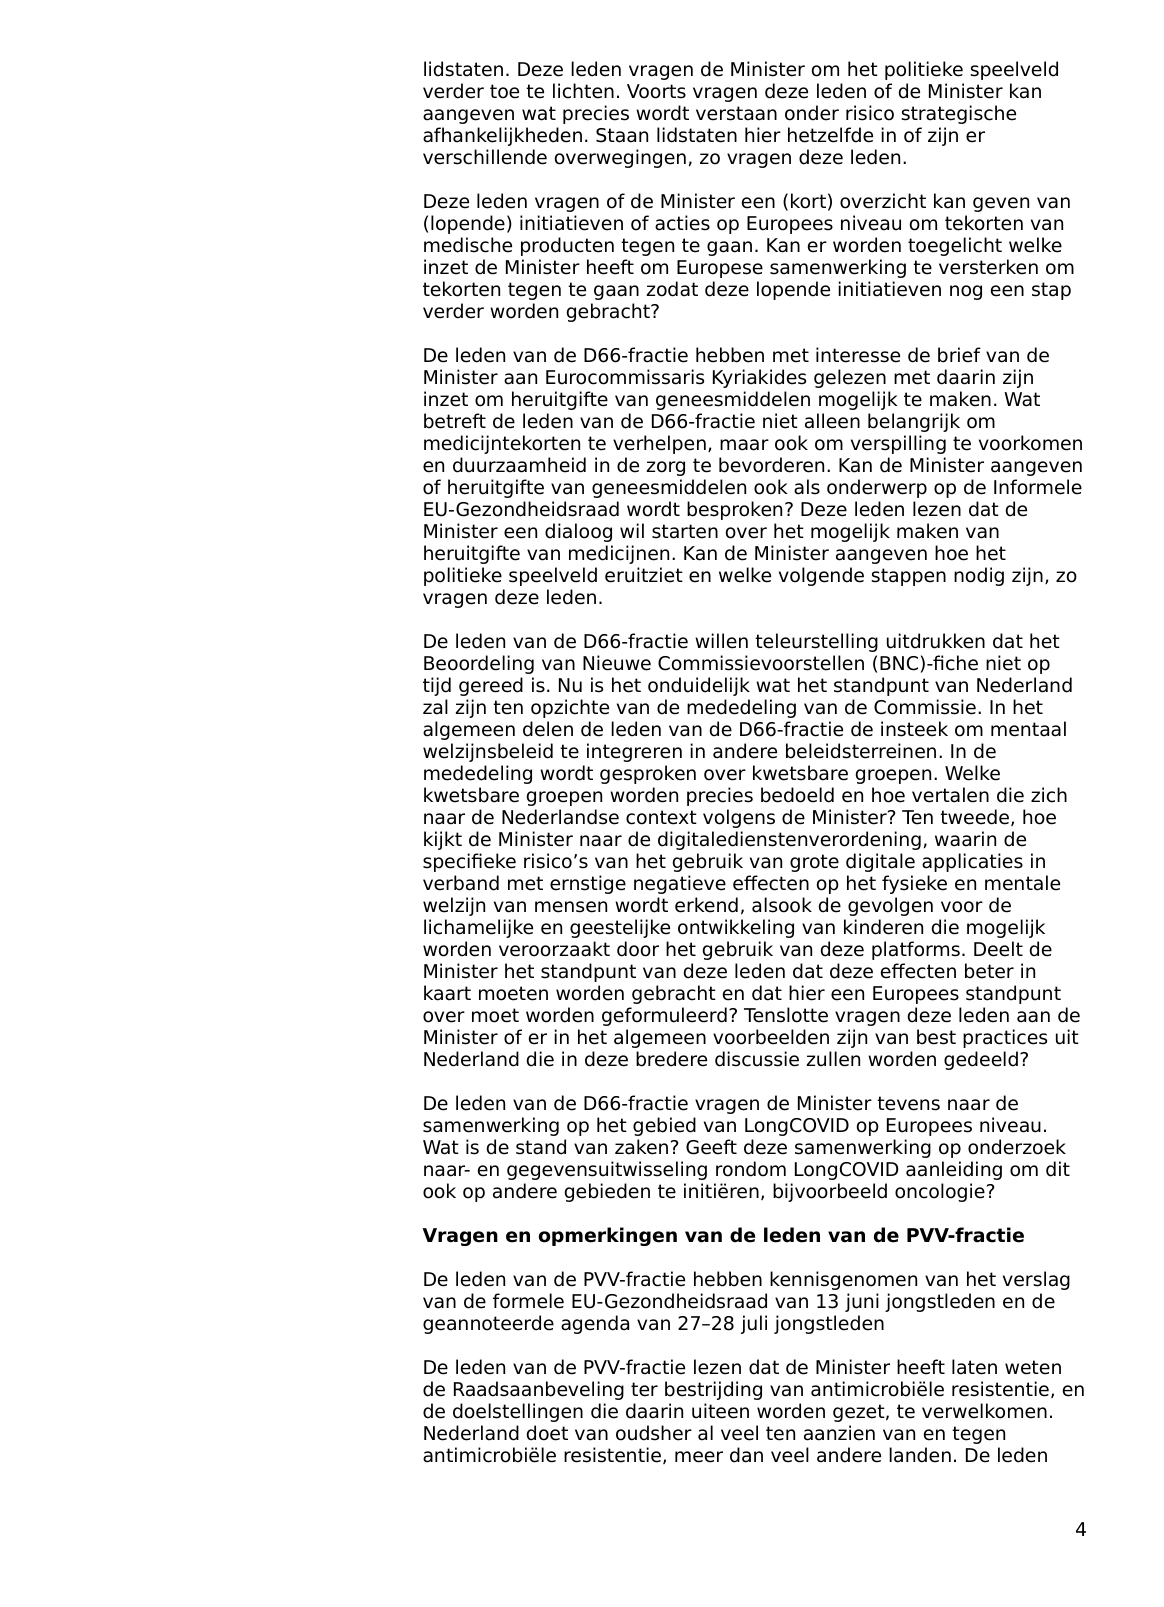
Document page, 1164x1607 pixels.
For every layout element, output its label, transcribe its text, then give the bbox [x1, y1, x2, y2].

text De leden van de D66-fractie willen teleurstelling uitdrukken dat het Beoordeling van Nieuwe Commissievoorstellen (BNC)-fiche niet op tijd gereed is. Nu is het onduidelijk wat het standpunt van Nederland zal zijn ten opzichte van de mededeling van de Commissie. In het algemeen delen de leden van de D66-fractie de insteek om mentaal welzijnsbeleid te integreren in andere beleidsterreinen. In de mededeling wordt gesproken over kwetsbare groepen. Welke kwetsbare groepen worden precies bedoeld en hoe vertalen die zich naar de Nederlandse context volgens de Minister? Ten tweede, hoe kijkt de Minister naar de digitaledienstenverordening, waarin de specifieke risico’s van het gebruik van grote digitale applicaties in verband met ernstige negatieve effecten op het fysieke en mentale welzijn van mensen wordt erkend, alsook de gevolgen voor de lichamelijke en geestelijke ontwikkeling van kinderen die mogelijk worden veroorzaakt door het gebruik van deze platforms. Deelt de Minister het standpunt van deze leden dat deze effecten beter in kaart moeten worden gebracht en dat hier een Europees standpunt over moet worden geformuleerd? Tenslotte vragen deze leden aan de Minister of er in het algemeen voorbeelden zijn van best practices uit Nederland die in deze bredere discussie zullen worden gedeeld? [422, 631, 1087, 1071]
text De leden van de D66-fractie vragen de Minister tevens naar de samenwerking op het gebied van LongCOVID op Europees niveau. Wat is de stand van zaken? Geeft deze samenwerking op onderzoek naar- en gegevensuitwisseling rondom LongCOVID aanleiding om dit ook op andere gebieden te initiëren, bijvoorbeeld oncologie? [422, 1093, 1087, 1203]
text De leden van de PVV-fractie lezen dat de Minister heeft laten weten de Raadsaanbeveling ter bestrijding van antimicrobiële resistentie, en de doelstellingen die daarin uiteen worden gezet, te verwelkomen. Nederland doet van oudsher al veel ten aanzien van en tegen antimicrobiële resistentie, meer dan veel andere landen. De leden [422, 1357, 1087, 1467]
text De leden van de PVV-fractie hebben kennisgenomen van het verslag van de formele EU-Gezondheidsraad van 13 juni jongstleden en de geannoteerde agenda van 27–28 juli jongstleden [422, 1269, 1087, 1335]
text lidstaten. Deze leden vragen de Minister om het politieke speelveld verder toe te lichten. Voorts vragen deze leden of de Minister kan aangeven wat precies wordt verstaan onder risico strategische afhankelijkheden. Staan lidstaten hier hetzelfde in of zijn er verschillende overwegingen, zo vragen deze leden. [422, 59, 1087, 169]
text De leden van de D66-fractie hebben met interesse de brief van de Minister aan Eurocommissaris Kyriakides gelezen met daarin zijn inzet om heruitgifte van geneesmiddelen mogelijk te maken. Wat betreft de leden van de D66-fractie niet alleen belangrijk om medicijntekorten te verhelpen, maar ook om verspilling te voorkomen en duurzaamheid in de zorg te bevorderen. Kan de Minister aangeven of heruitgifte van geneesmiddelen ook als onderwerp op de Informele EU-Gezondheidsraad wordt besproken? Deze leden lezen dat de Minister een dialoog wil starten over het mogelijk maken van heruitgifte van medicijnen. Kan de Minister aangeven hoe het politieke speelveld eruitziet en welke volgende stappen nodig zijn, zo vragen deze leden. [422, 345, 1087, 609]
subtitle Vragen en opmerkingen van de leden van de PVV-fractie [422, 1225, 1087, 1247]
text Deze leden vragen of de Minister een (kort) overzicht kan geven van (lopende) initiatieven of acties op Europees niveau om tekorten van medische producten tegen te gaan. Kan er worden toegelicht welke inzet de Minister heeft om Europese samenwerking te versterken om tekorten tegen te gaan zodat deze lopende initiatieven nog een stap verder worden gebracht? [422, 191, 1087, 323]
